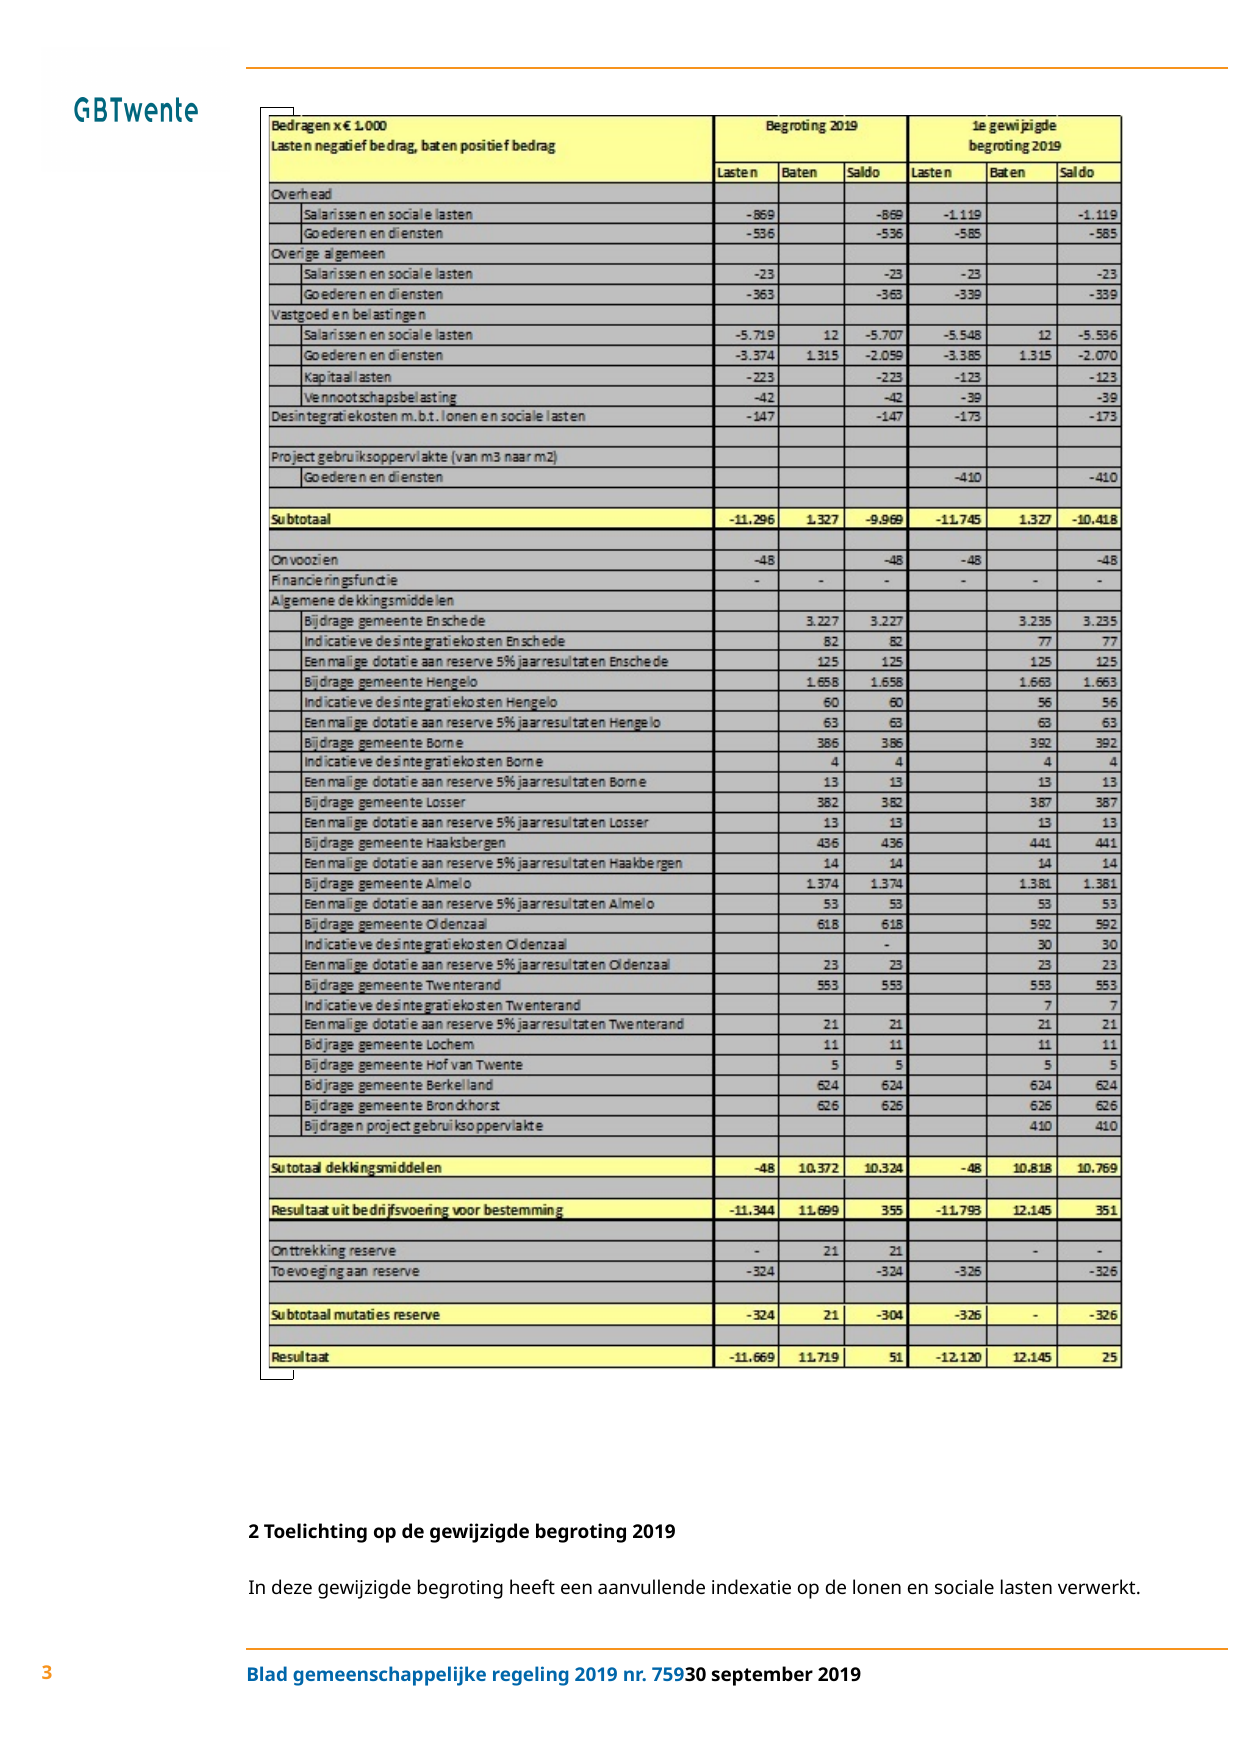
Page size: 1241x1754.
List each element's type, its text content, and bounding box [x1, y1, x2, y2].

picture [41, 47, 231, 172]
picture [268, 115, 1124, 1370]
text In deze gewijzigde begroting heeft een aanvullende indexatie op de lonen en sociale lasten verwerkt. [248, 1574, 1152, 1600]
text 2 Toelichting op de gewijzigde begroting 2019 [248, 1519, 1152, 1544]
